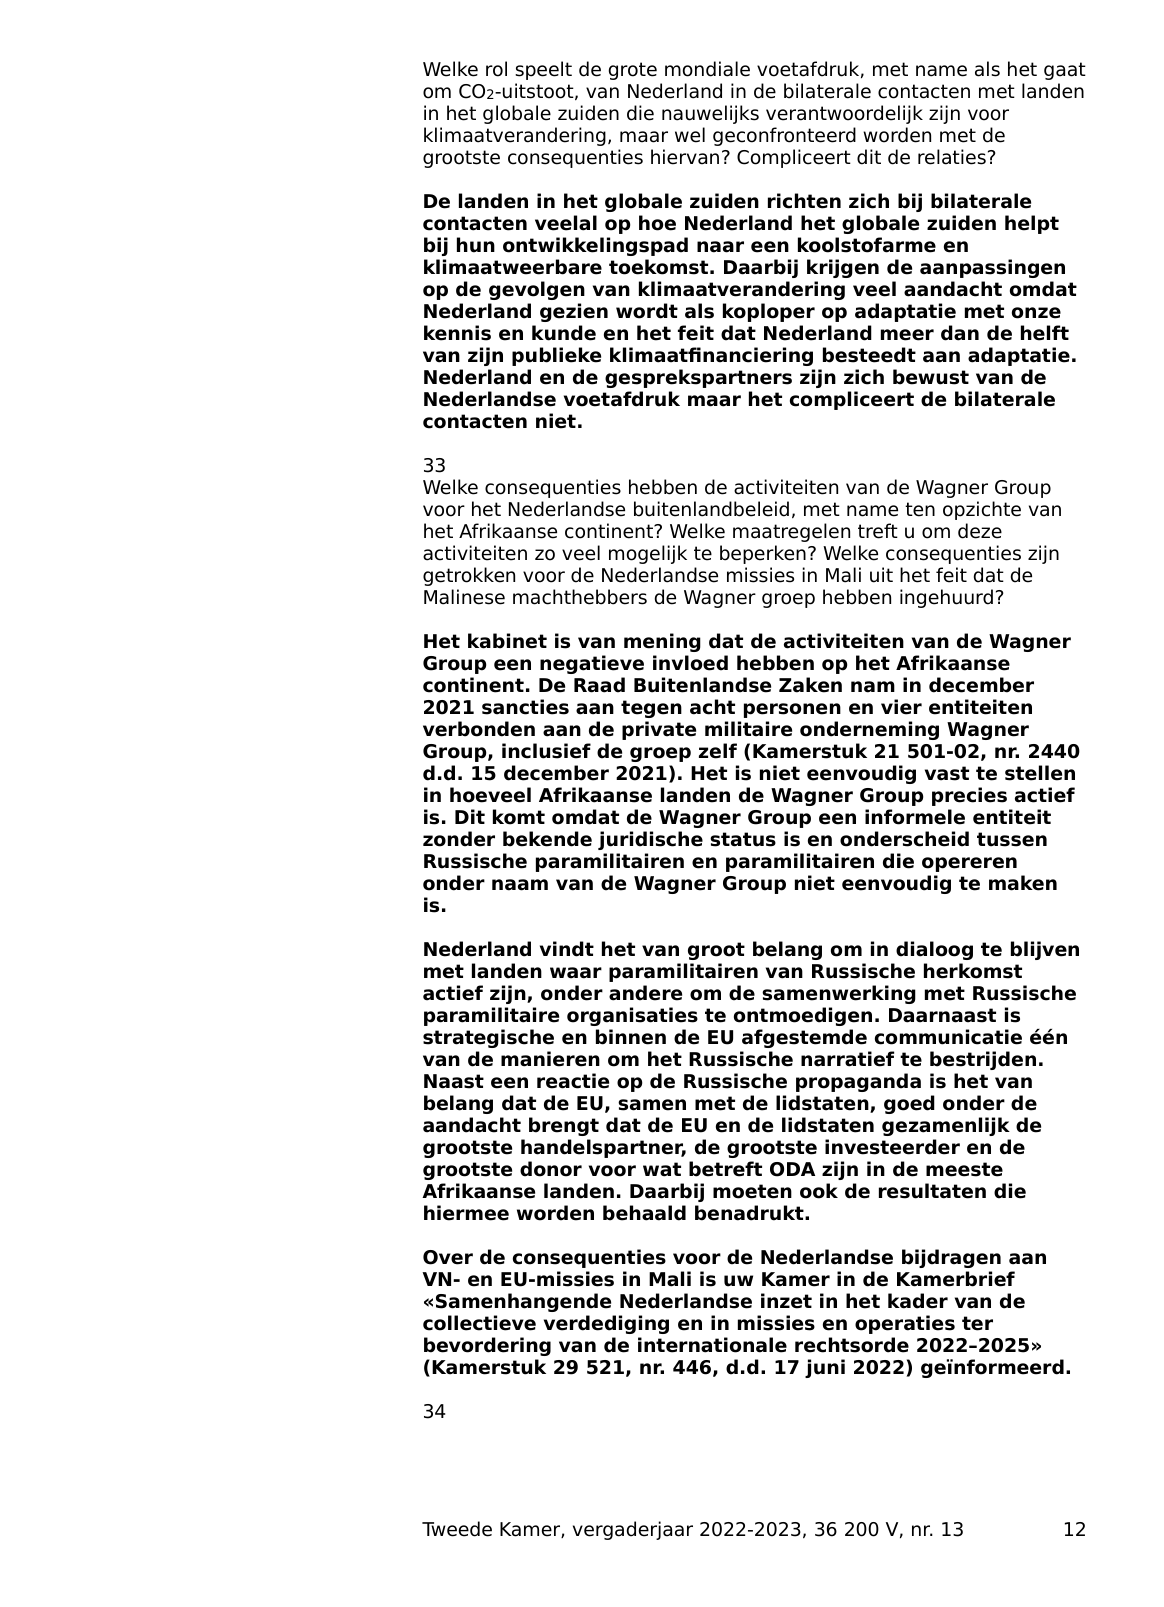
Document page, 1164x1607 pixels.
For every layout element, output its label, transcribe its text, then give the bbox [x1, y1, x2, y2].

text 34 [422, 1401, 1087, 1423]
text Welke consequenties hebben de activiteiten van de Wagner Group voor het Nederlandse buitenlandbeleid, met name ten opzichte van het Afrikaanse continent? Welke maatregelen treft u om deze activiteiten zo veel mogelijk te beperken? Welke consequenties zijn getrokken voor de Nederlandse missies in Mali uit het feit dat de Malinese machthebbers de Wagner groep hebben ingehuurd? [422, 477, 1087, 609]
text Nederland vindt het van groot belang om in dialoog te blijven met landen waar paramilitairen van Russische herkomst actief zijn, onder andere om de samenwerking met Russische paramilitaire organisaties te ontmoedigen. Daarnaast is strategische en binnen de EU afgestemde communicatie één van de manieren om het Russische narratief te bestrijden. Naast een reactie op de Russische propaganda is het van belang dat de EU, samen met de lidstaten, goed onder de aandacht brengt dat de EU en de lidstaten gezamenlijk de grootste handelspartner, de grootste investeerder en de grootste donor voor wat betreft ODA zijn in de meeste Afrikaanse landen. Daarbij moeten ook de resultaten die hiermee worden behaald benadrukt. [422, 939, 1087, 1225]
text 33 [422, 455, 1087, 477]
text De landen in het globale zuiden richten zich bij bilaterale contacten veelal op hoe Nederland het globale zuiden helpt bij hun ontwikkelingspad naar een koolstofarme en klimaatweerbare toekomst. Daarbij krijgen de aanpassingen op de gevolgen van klimaatverandering veel aandacht omdat Nederland gezien wordt als koploper op adaptatie met onze kennis en kunde en het feit dat Nederland meer dan de helft van zijn publieke klimaatfinanciering besteedt aan adaptatie. Nederland en de gesprekspartners zijn zich bewust van de Nederlandse voetafdruk maar het compliceert de bilaterale contacten niet. [422, 191, 1087, 433]
text Over de consequenties voor de Nederlandse bijdragen aan VN- en EU-missies in Mali is uw Kamer in de Kamerbrief «Samenhangende Nederlandse inzet in het kader van de collectieve verdediging en in missies en operaties ter bevordering van de internationale rechtsorde 2022–2025» (Kamerstuk 29 521, nr. 446, d.d. 17 juni 2022) geïnformeerd. [422, 1247, 1087, 1379]
text Welke rol speelt de grote mondiale voetafdruk, met name als het gaat om CO2-uitstoot, van Nederland in de bilaterale contacten met landen in het globale zuiden die nauwelijks verantwoordelijk zijn voor klimaatverandering, maar wel geconfronteerd worden met de grootste consequenties hiervan? Compliceert dit de relaties? [422, 59, 1087, 169]
text Het kabinet is van mening dat de activiteiten van de Wagner Group een negatieve invloed hebben op het Afrikaanse continent. De Raad Buitenlandse Zaken nam in december 2021 sancties aan tegen acht personen en vier entiteiten verbonden aan de private militaire onderneming Wagner Group, inclusief de groep zelf (Kamerstuk 21 501-02, nr. 2440 d.d. 15 december 2021). Het is niet eenvoudig vast te stellen in hoeveel Afrikaanse landen de Wagner Group precies actief is. Dit komt omdat de Wagner Group een informele entiteit zonder bekende juridische status is en onderscheid tussen Russische paramilitairen en paramilitairen die opereren onder naam van de Wagner Group niet eenvoudig te maken is. [422, 631, 1087, 917]
